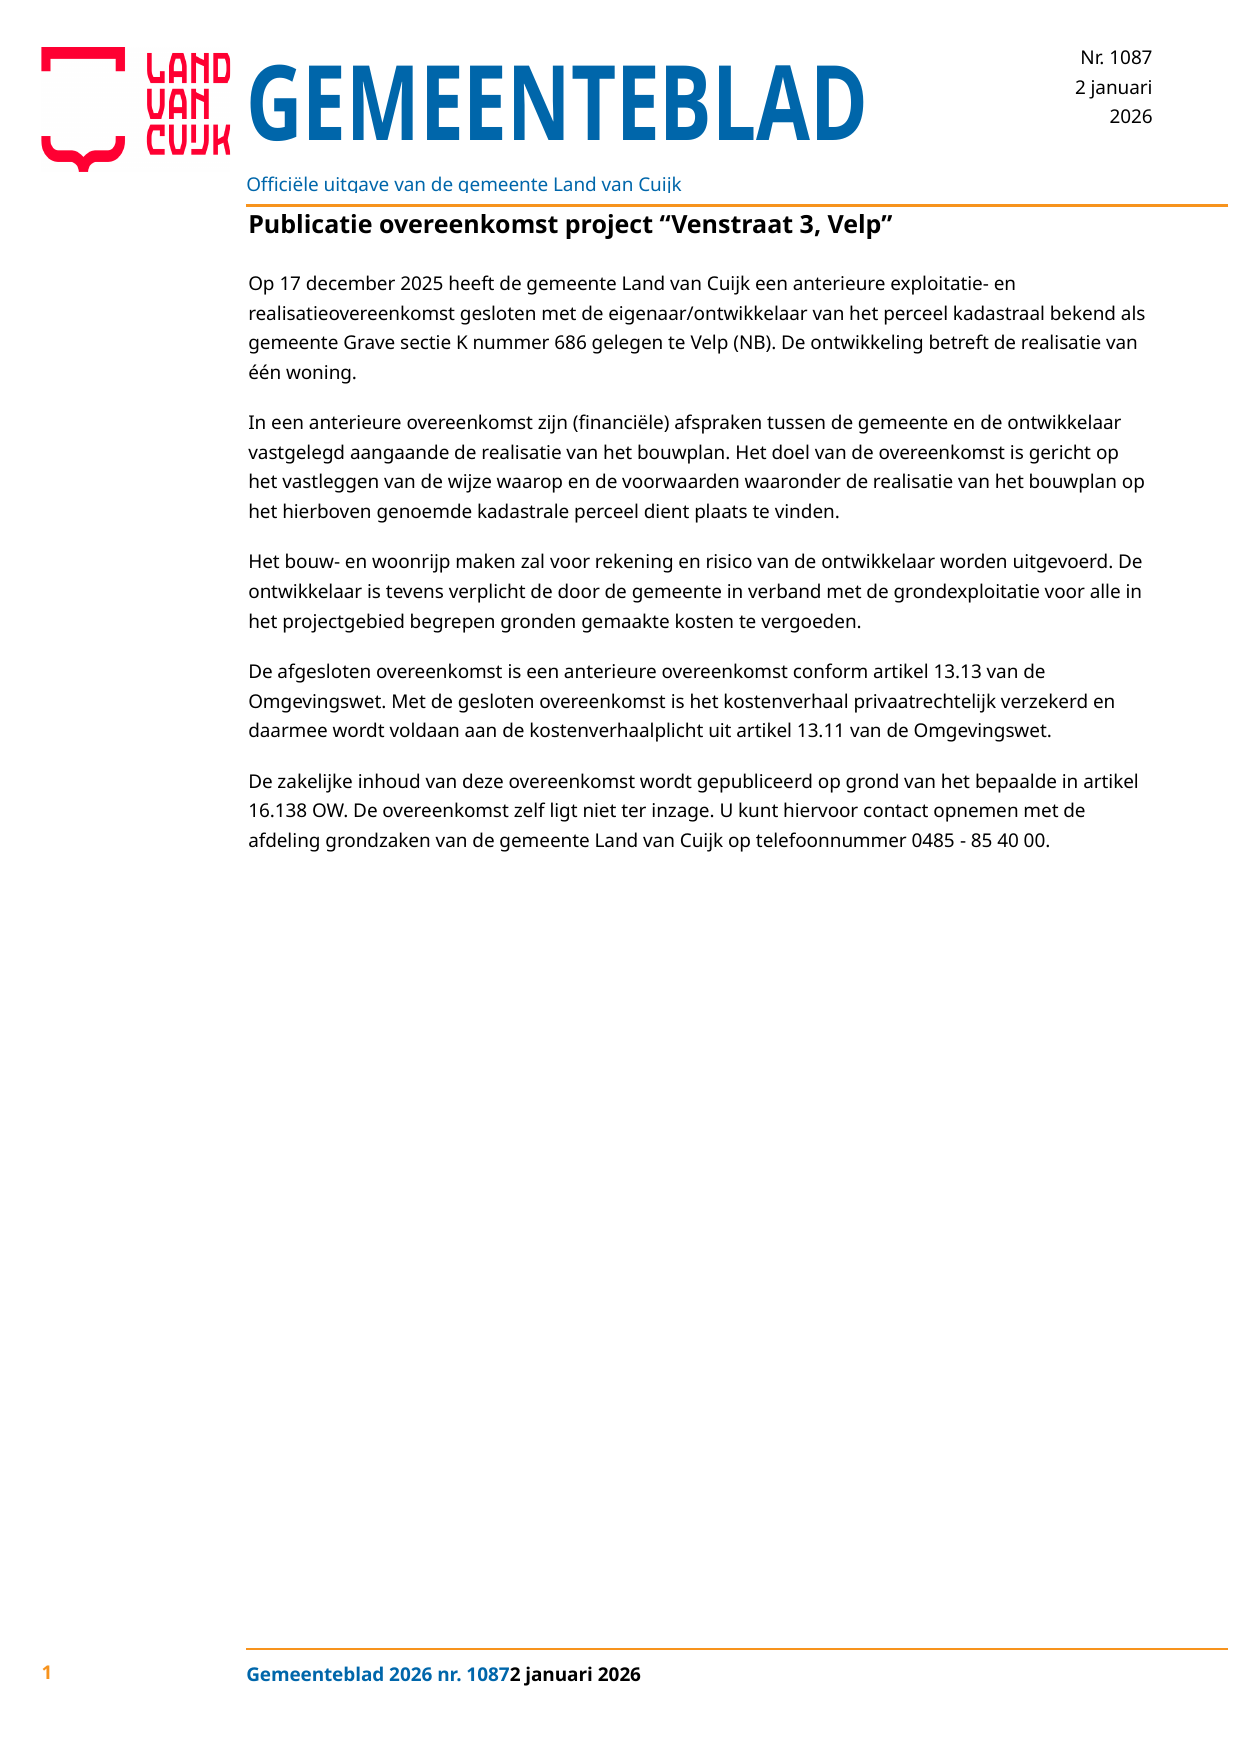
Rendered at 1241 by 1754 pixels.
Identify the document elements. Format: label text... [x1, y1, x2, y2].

picture [41, 47, 231, 172]
text De zakelijke inhoud van deze overeenkomst wordt gepubliceerd op grond van het bepaalde in artikel 16.138 OW. De overeenkomst zelf ligt niet ter inzage. U kunt hiervoor contact opnemen met de afdeling grondzaken van de gemeente Land van Cuijk op telefoonnummer 0485 ‑ 85 40 00. [248, 768, 1152, 853]
text Het bouw- en woonrijp maken zal voor rekening en risico van de ontwikkelaar worden uitgevoerd. De ontwikkelaar is tevens verplicht de door de gemeente in verband met de grondexploitatie voor alle in het projectgebied begrepen gronden gemaakte kosten te vergoeden. [248, 549, 1152, 633]
text In een anterieure overeenkomst zijn (financiële) afspraken tussen de gemeente en de ontwikkelaar vastgelegd aangaande de realisatie van het bouwplan. Het doel van de overeenkomst is gericht op het vastleggen van de wijze waarop en de voorwaarden waaronder de realisatie van het bouwplan op het hierboven genoemde kadastrale perceel dient plaats te vinden. [248, 409, 1152, 524]
text De afgesloten overeenkomst is een anterieure overeenkomst conform artikel 13.13 van de Omgevingswet. Met de gesloten overeenkomst is het kostenverhaal privaatrechtelijk verzekerd en daarmee wordt voldaan aan de kostenverhaalplicht uit artikel 13.11 van de Omgevingswet. [248, 658, 1152, 743]
text Op 17 december 2025 heeft de gemeente Land van Cuijk een anterieure exploitatie- en realisatieovereenkomst gesloten met de eigenaar/ontwikkelaar van het perceel kadastraal bekend als gemeente Grave sectie K nummer 686 gelegen te Velp (NB). De ontwikkeling betreft de realisatie van één woning. [248, 270, 1152, 385]
text Publicatie overeenkomst project “Venstraat 3, Velp” [248, 207, 1152, 241]
